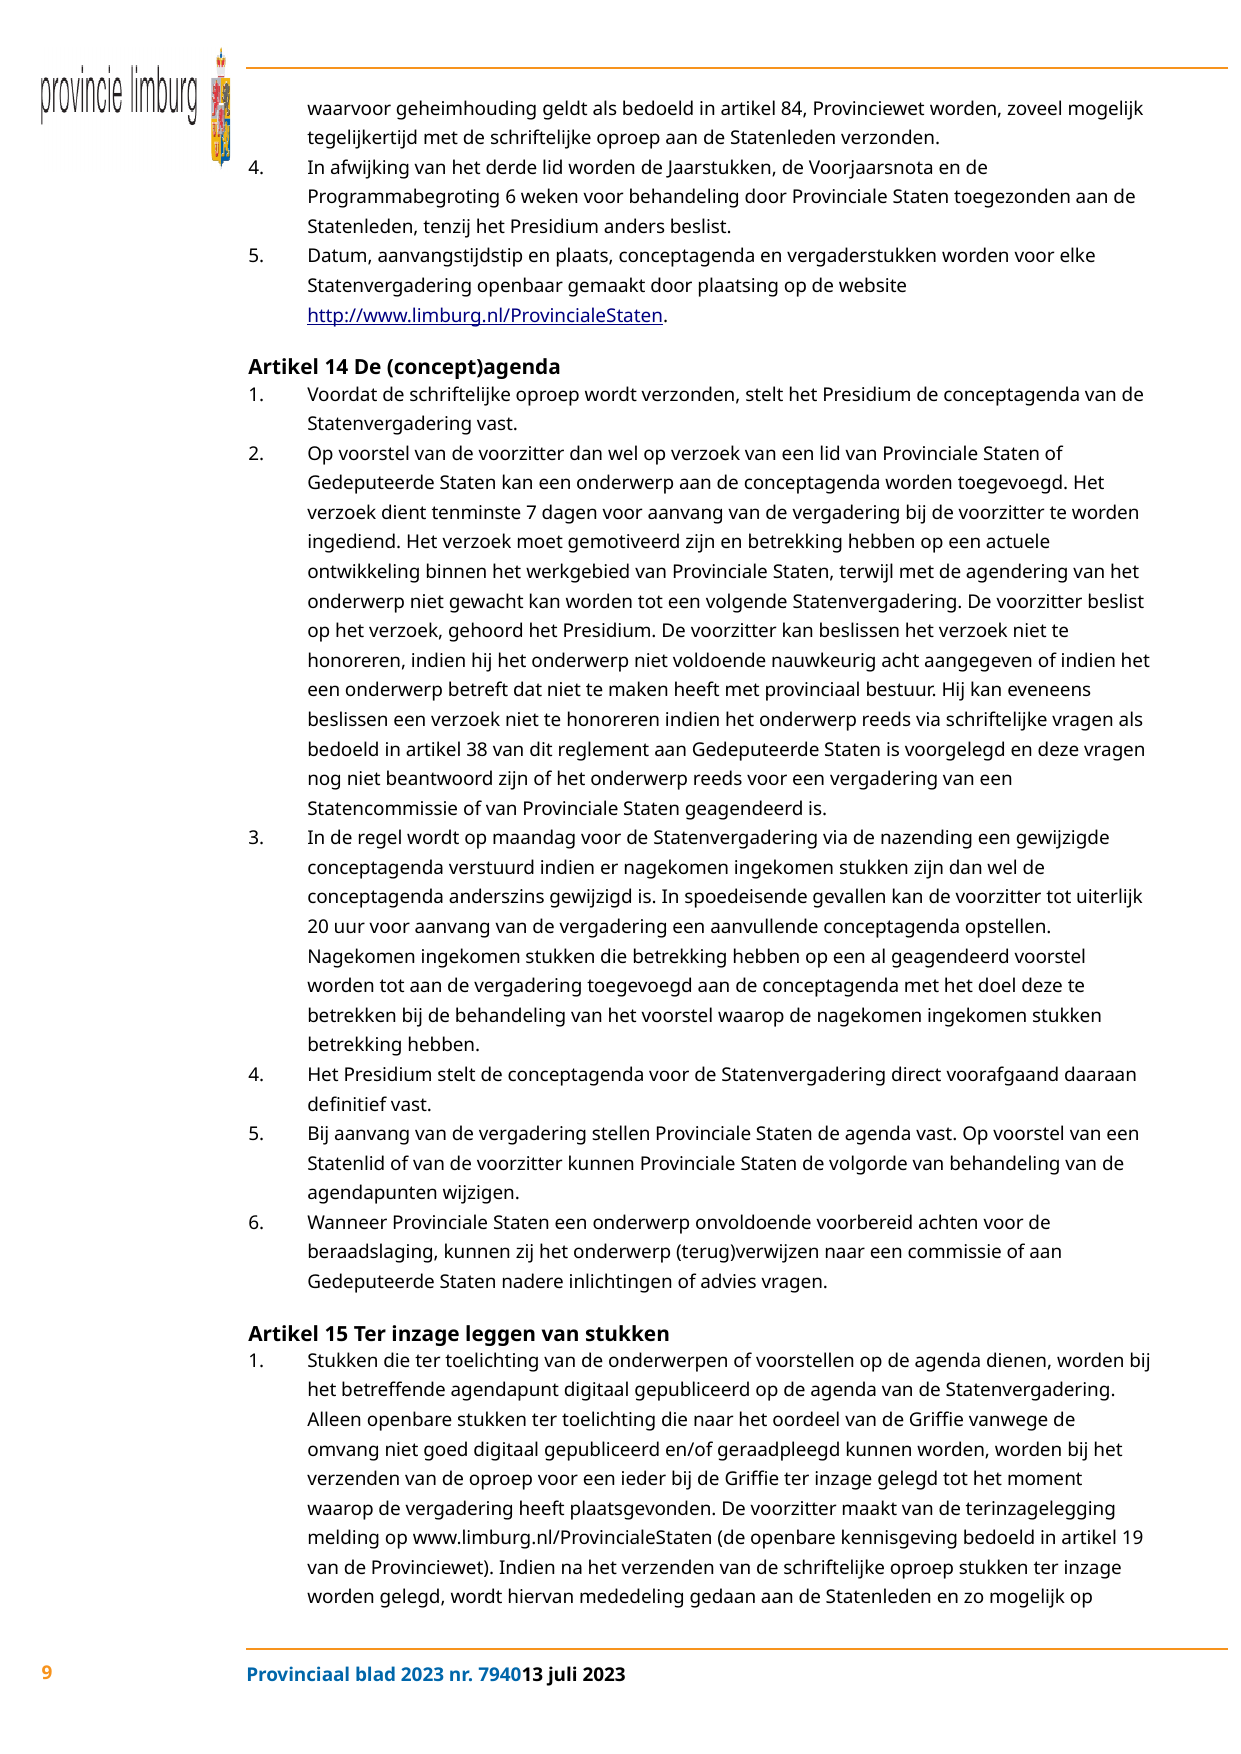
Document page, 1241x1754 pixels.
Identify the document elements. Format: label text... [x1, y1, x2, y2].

text Artikel 15 Ter inzage leggen van stukken [248, 1319, 1152, 1347]
list Bij aanvang van de vergadering stellen Provinciale Staten de agenda vast. Op voorstel van een Statenlid of van de voorzitter kunnen Provinciale Staten de volgorde van behandeling van de agendapunten wijzigen. [248, 1120, 1152, 1205]
list Voordat de schriftelijke oproep wordt verzonden, stelt het Presidium de conceptagenda van de Statenvergadering vast. [248, 381, 1152, 436]
list waarvoor geheimhouding geldt als bedoeld in artikel 84, Provinciewet worden, zoveel mogelijk tegelijkertijd met de schriftelijke oproep aan de Statenleden verzonden. [248, 95, 1152, 150]
list In de regel wordt op maandag voor de Statenvergadering via de nazending een gewijzigde conceptagenda verstuurd indien er nagekomen ingekomen stukken zijn dan wel de conceptagenda anderszins gewijzigd is. In spoedeisende gevallen kan de voorzitter tot uiterlijk 20 uur voor aanvang van de vergadering een aanvullende conceptagenda opstellen. Nagekomen ingekomen stukken die betrekking hebben op een al geagendeerd voorstel worden tot aan de vergadering toegevoegd aan de conceptagenda met het doel deze te betrekken bij de behandeling van het voorstel waarop de nagekomen ingekomen stukken betrekking hebben. [248, 824, 1152, 1057]
list Stukken die ter toelichting van de onderwerpen of voorstellen op de agenda dienen, worden bij het betreffende agendapunt digitaal gepubliceerd op de agenda van de Statenvergadering. Alleen openbare stukken ter toelichting die naar het oordeel van de Griffie vanwege de omvang niet goed digitaal gepubliceerd en/of geraadpleegd kunnen worden, worden bij het verzenden van de oproep voor een ieder bij de Griffie ter inzage gelegd tot het moment waarop de vergadering heeft plaatsgevonden. De voorzitter maakt van de terinzagelegging melding op www.limburg.nl/ProvincialeStaten (de openbare kennisgeving bedoeld in artikel 19 van de Provinciewet). Indien na het verzenden van de schriftelijke oproep stukken ter inzage worden gelegd, wordt hiervan mededeling gedaan aan de Statenleden en zo mogelijk op [248, 1347, 1152, 1609]
list Wanneer Provinciale Staten een onderwerp onvoldoende voorbereid achten voor de beraadslaging, kunnen zij het onderwerp (terug)verwijzen naar een commissie of aan Gedeputeerde Staten nadere inlichtingen of advies vragen. [248, 1209, 1152, 1294]
picture [41, 47, 231, 172]
text Artikel 14 De (concept)agenda [248, 352, 1152, 381]
list In afwijking van het derde lid worden de Jaarstukken, de Voorjaarsnota en de Programmabegroting 6 weken voor behandeling door Provinciale Staten toegezonden aan de Statenleden, tenzij het Presidium anders beslist. [248, 154, 1152, 239]
list Het Presidium stelt de conceptagenda voor de Statenvergadering direct voorafgaand daaraan definitief vast. [248, 1061, 1152, 1116]
list Datum, aanvangstijdstip en plaats, conceptagenda en vergaderstukken worden voor elke Statenvergadering openbaar gemaakt door plaatsing op de website http://www.limburg.nl/ProvincialeStaten. [248, 243, 1152, 328]
list Op voorstel van de voorzitter dan wel op verzoek van een lid van Provinciale Staten of Gedeputeerde Staten kan een onderwerp aan de conceptagenda worden toegevoegd. Het verzoek dient tenminste 7 dagen voor aanvang van de vergadering bij de voorzitter te worden ingediend. Het verzoek moet gemotiveerd zijn en betrekking hebben op een actuele ontwikkeling binnen het werkgebied van Provinciale Staten, terwijl met de agendering van het onderwerp niet gewacht kan worden tot een volgende Statenvergadering. De voorzitter beslist op het verzoek, gehoord het Presidium. De voorzitter kan beslissen het verzoek niet te honoreren, indien hij het onderwerp niet voldoende nauwkeurig acht aangegeven of indien het een onderwerp betreft dat niet te maken heeft met provinciaal bestuur. Hij kan eveneens beslissen een verzoek niet te honoreren indien het onderwerp reeds via schriftelijke vragen als bedoeld in artikel 38 van dit reglement aan Gedeputeerde Staten is voorgelegd en deze vragen nog niet beantwoord zijn of het onderwerp reeds voor een vergadering van een Statencommissie of van Provinciale Staten geagendeerd is. [248, 440, 1152, 821]
